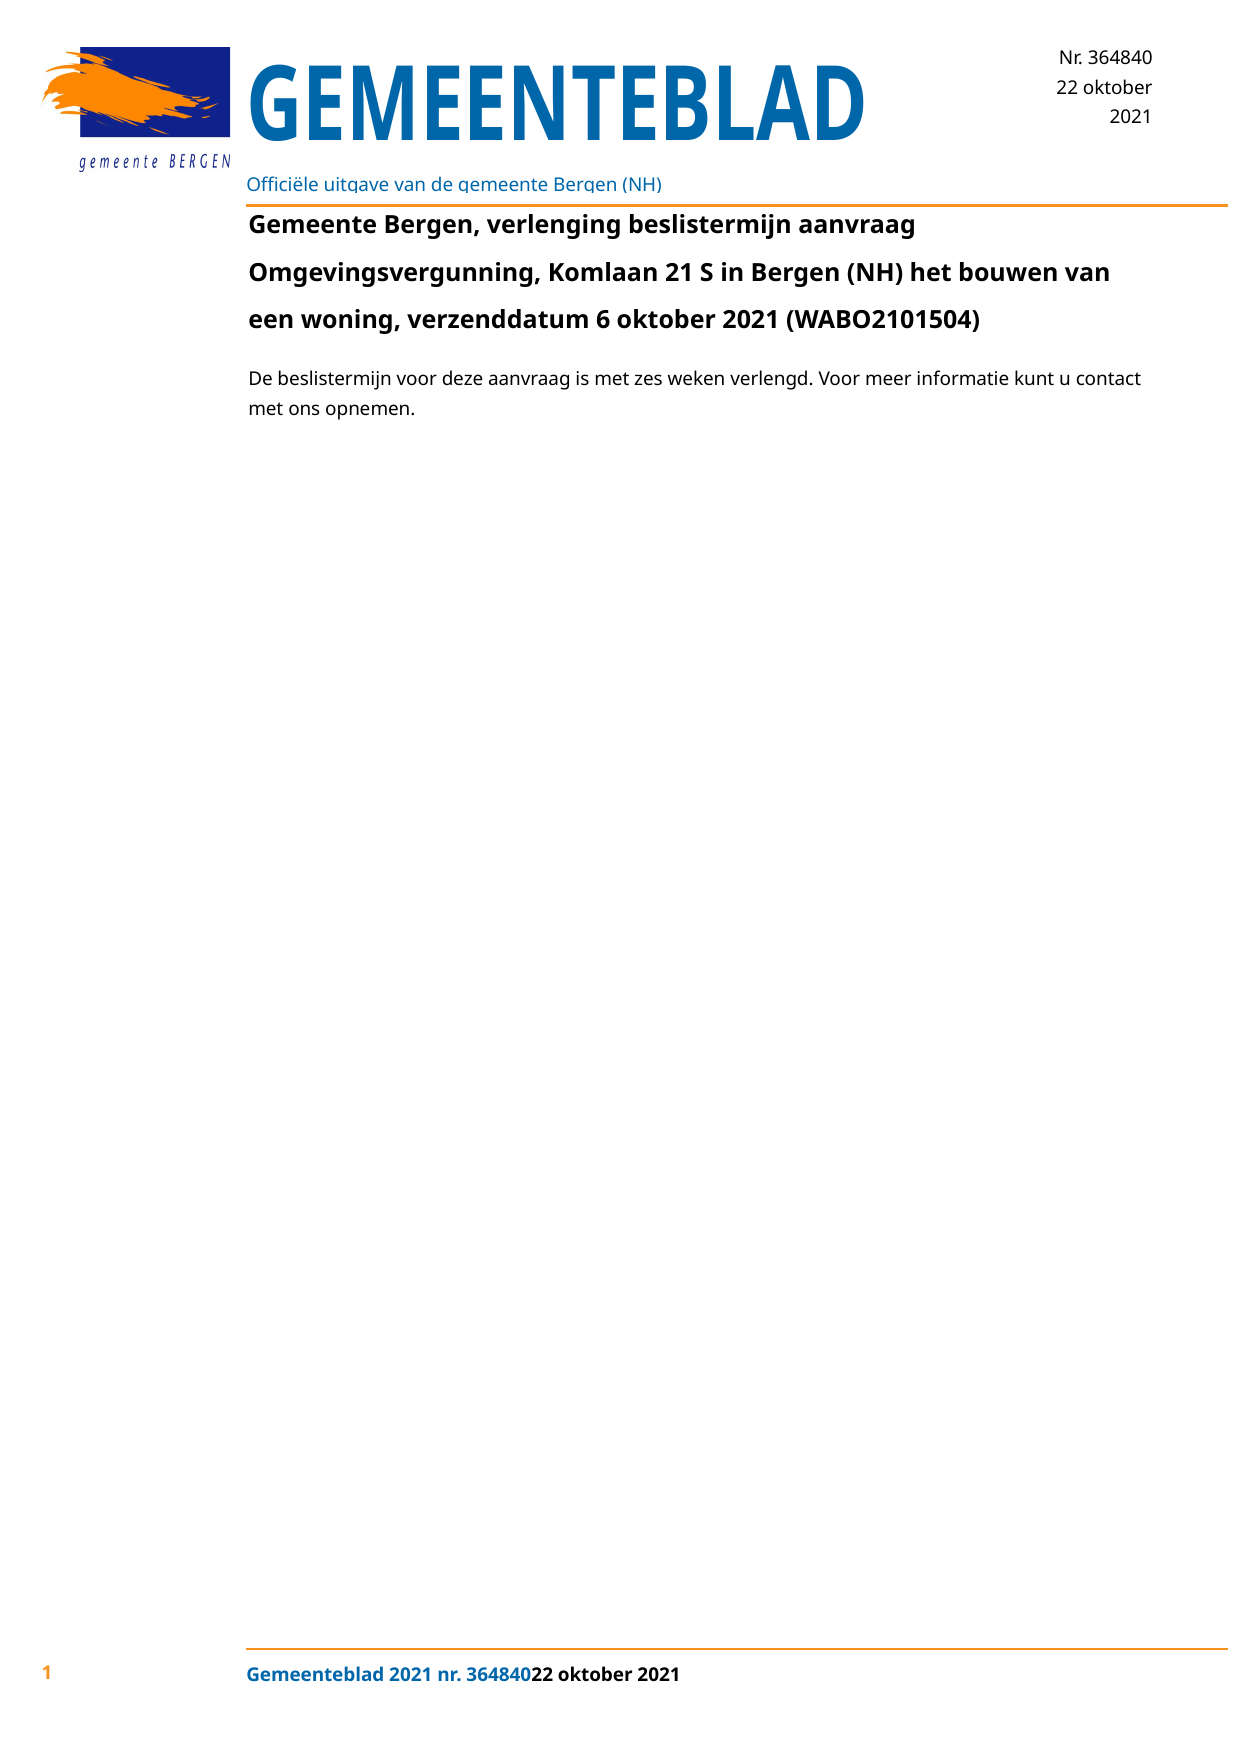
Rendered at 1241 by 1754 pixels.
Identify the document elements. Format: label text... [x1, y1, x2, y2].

picture [41, 47, 231, 172]
text Gemeente Bergen, verlenging beslistermijn aanvraag Omgevingsvergunning, Komlaan 21 S in Bergen (NH) het bouwen van een woning, verzenddatum 6 oktober 2021 (WABO2101504) [248, 207, 1152, 336]
text De beslistermijn voor deze aanvraag is met zes weken verlengd. Voor meer informatie kunt u contact met ons opnemen. [248, 366, 1152, 421]
